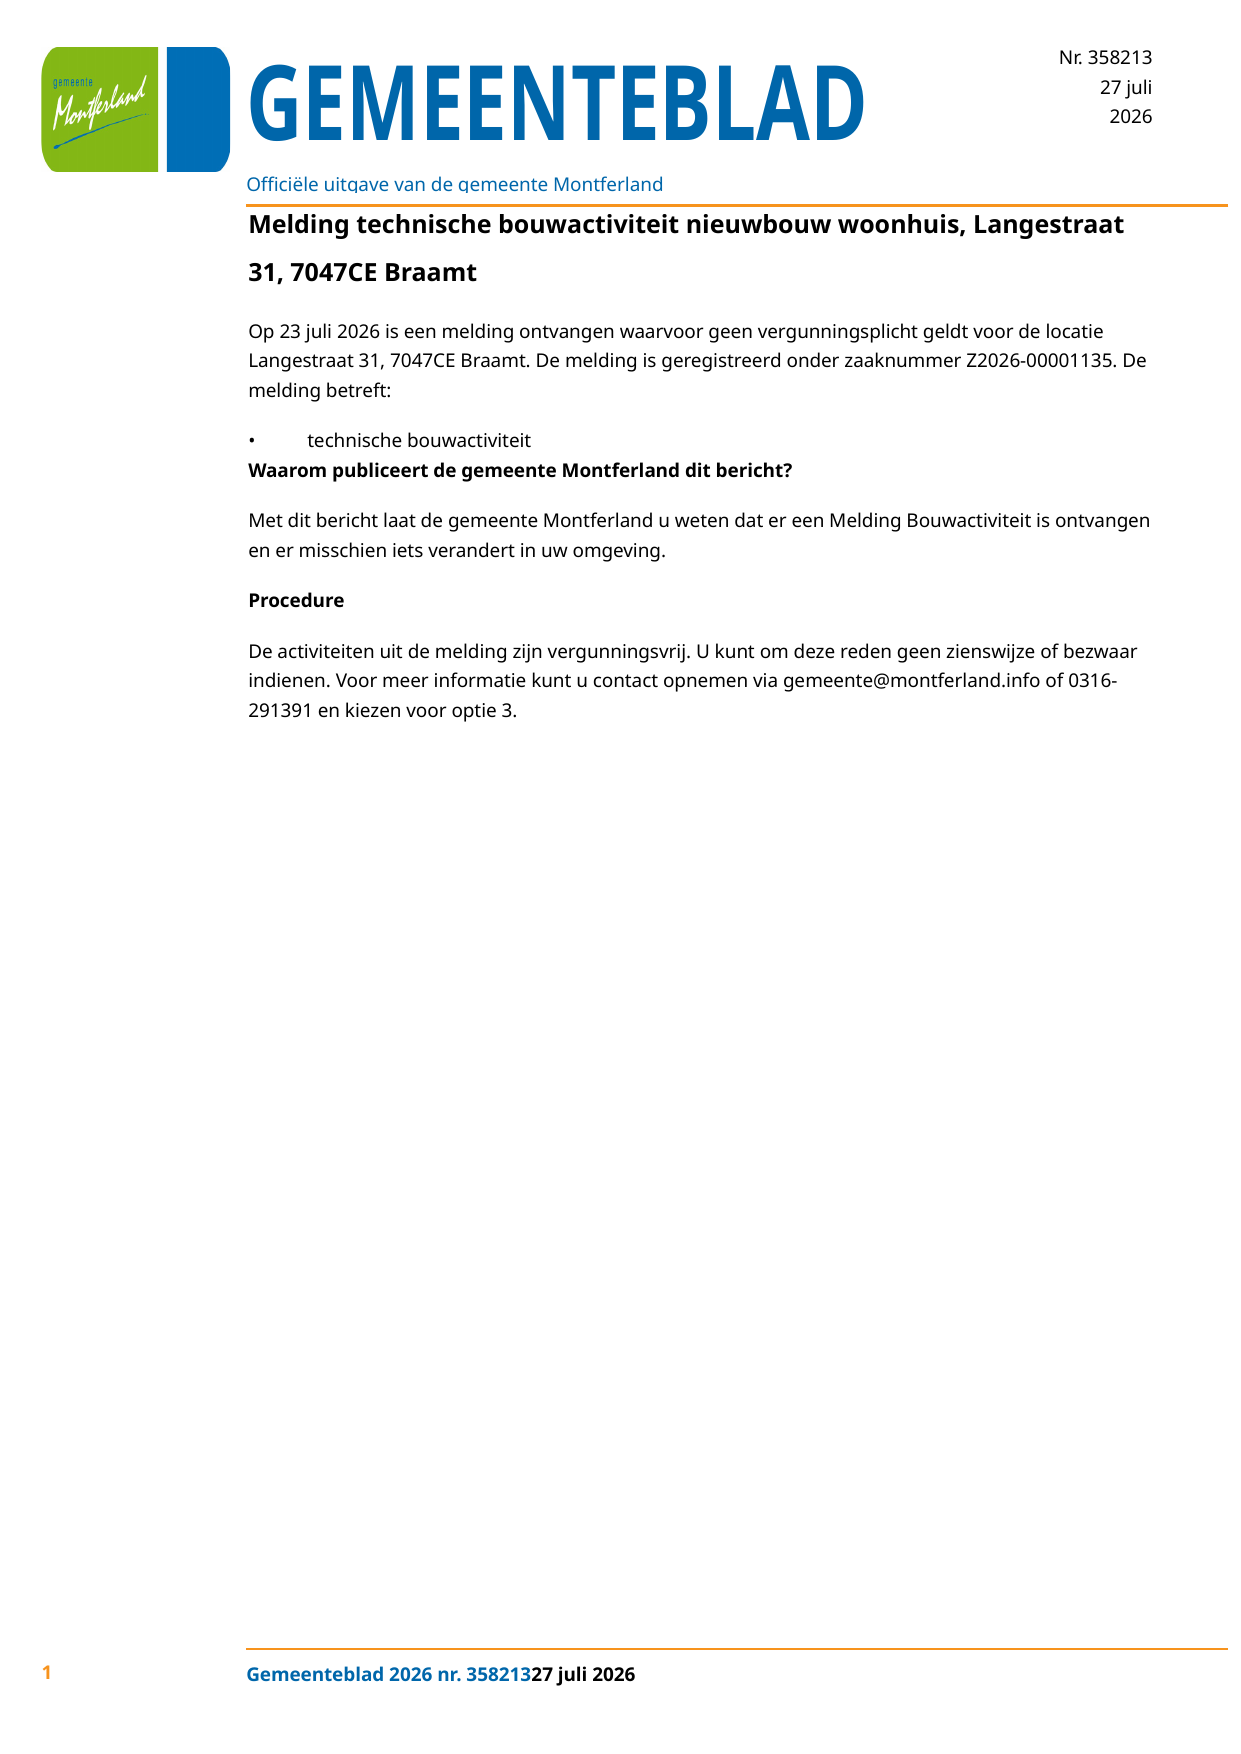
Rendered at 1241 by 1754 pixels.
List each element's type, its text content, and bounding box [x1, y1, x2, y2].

text Met dit bericht laat de gemeente Montferland u weten dat er een Melding Bouwactiviteit is ontvangen en er misschien iets verandert in uw omgeving. [248, 507, 1152, 563]
text Procedure [248, 587, 1152, 613]
text De activiteiten uit de melding zijn vergunningsvrij. U kunt om deze reden geen zienswijze of bezwaar indienen. Voor meer informatie kunt u contact opnemen via gemeente@montferland.info of 0316-291391 en kiezen voor optie 3. [248, 638, 1152, 723]
text Op 23 juli 2026 is een melding ontvangen waarvoor geen vergunningsplicht geldt voor de locatie Langestraat 31, 7047CE Braamt. De melding is geregistreerd onder zaaknummer Z2026-00001135. De melding betreft: [248, 318, 1152, 403]
text Waarom publiceert de gemeente Montferland dit bericht? [248, 457, 1152, 483]
picture [41, 47, 231, 172]
list technische bouwactiviteit [248, 427, 1152, 453]
text Melding technische bouwactiviteit nieuwbouw woonhuis, Langestraat 31, 7047CE Braamt [248, 207, 1152, 288]
